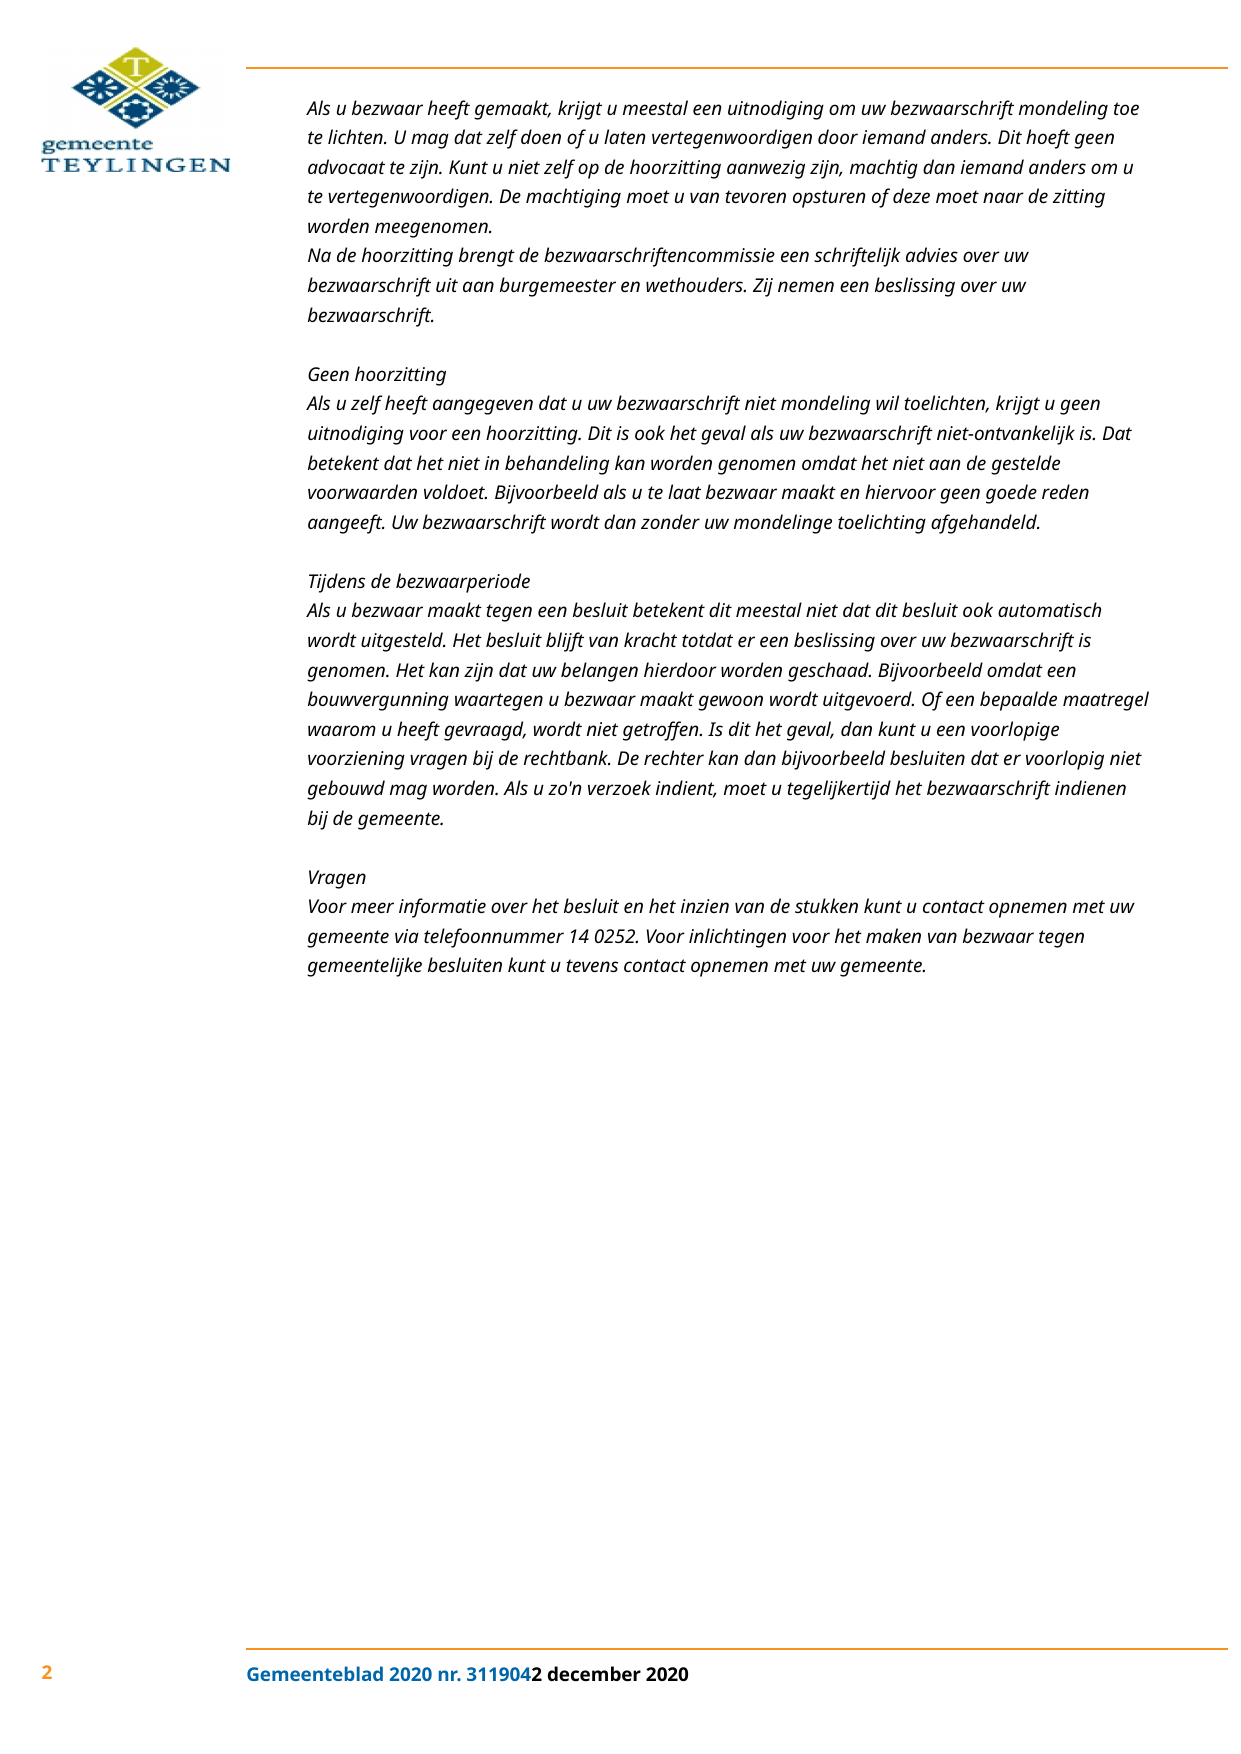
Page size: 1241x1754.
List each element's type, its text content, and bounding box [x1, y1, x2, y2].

picture [41, 47, 231, 172]
list Als u bezwaar maakt tegen een besluit betekent dit meestal niet dat dit besluit ook automatisch wordt uitgesteld. Het besluit blijft van kracht totdat er een beslissing over uw bezwaarschrift is genomen. Het kan zijn dat uw belangen hierdoor worden geschaad. Bijvoorbeeld omdat een bouwvergunning waartegen u bezwaar maakt gewoon wordt uitgevoerd. Of een bepaalde maatregel waarom u heeft gevraagd, wordt niet getroffen. Is dit het geval, dan kunt u een voorlopige voorziening vragen bij de rechtbank. De rechter kan dan bijvoorbeeld besluiten dat er voorlopig niet gebouwd mag worden. Als u zo'n verzoek indient, moet u tegelijkertijd het bezwaarschrift indienen bij de gemeente. [248, 598, 1152, 831]
list Als u zelf heeft aangegeven dat u uw bezwaarschrift niet mondeling wil toelichten, krijgt u geen uitnodiging voor een hoorzitting. Dit is ook het geval als uw bezwaarschrift niet-ontvankelijk is. Dat betekent dat het niet in behandeling kan worden genomen omdat het niet aan de gestelde voorwaarden voldoet. Bijvoorbeeld als u te laat bezwaar maakt en hiervoor geen goede reden aangeeft. Uw bezwaarschrift wordt dan zonder uw mondelinge toelichting afgehandeld. [248, 391, 1152, 535]
list Na de hoorzitting brengt de bezwaarschriftencommissie een schriftelijk advies over uw bezwaarschrift uit aan burgemeester en wethouders. Zij nemen een beslissing over uw bezwaarschrift. [248, 243, 1152, 328]
list Als u bezwaar heeft gemaakt, krijgt u meestal een uitnodiging om uw bezwaarschrift mondeling toe te lichten. U mag dat zelf doen of u laten vertegenwoordigen door iemand anders. Dit hoeft geen advocaat te zijn. Kunt u niet zelf op de hoorzitting aanwezig zijn, machtig dan iemand anders om u te vertegenwoordigen. De machtiging moet u van tevoren opsturen of deze moet naar de zitting worden meegenomen. [248, 95, 1152, 239]
list Geen hoorzitting [248, 361, 1152, 387]
list Tijdens de bezwaarperiode [248, 568, 1152, 594]
list Vragen [248, 864, 1152, 890]
list Voor meer informatie over het besluit en het inzien van de stukken kunt u contact opnemen met uw gemeente via telefoonnummer 14 0252. Voor inlichtingen voor het maken van bezwaar tegen gemeentelijke besluiten kunt u tevens contact opnemen met uw gemeente. [248, 893, 1152, 978]
